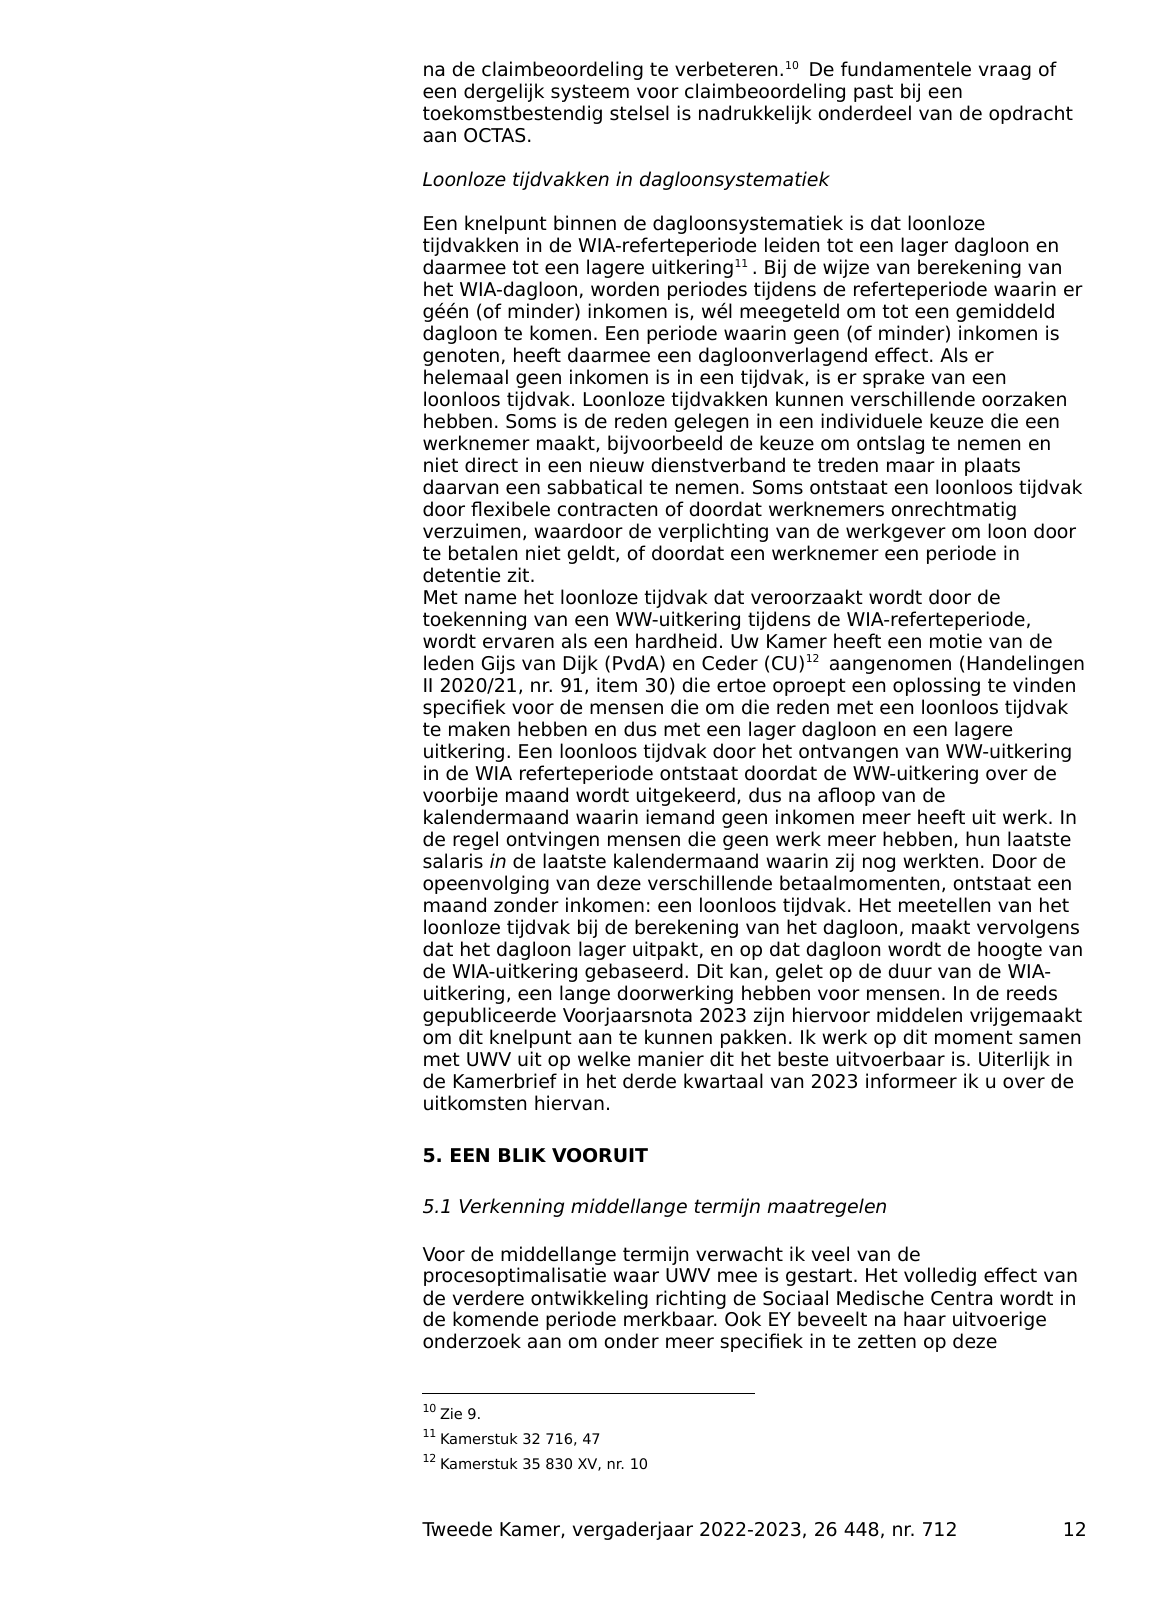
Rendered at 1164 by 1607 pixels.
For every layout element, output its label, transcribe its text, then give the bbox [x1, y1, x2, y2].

text Een knelpunt binnen de dagloonsystematiek is dat loonloze tijdvakken in de WIA-referteperiode leiden tot een lager dagloon en daarmee tot een lagere uitkering. Bij de wijze van berekening van het WIA-dagloon, worden periodes tijdens de referteperiode waarin er géén (of minder) inkomen is, wél meegeteld om tot een gemiddeld dagloon te komen. Een periode waarin geen (of minder) inkomen is genoten, heeft daarmee een dagloonverlagend effect. Als er helemaal geen inkomen is in een tijdvak, is er sprake van een loonloos tijdvak. Loonloze tijdvakken kunnen verschillende oorzaken hebben. Soms is de reden gelegen in een individuele keuze die een werknemer maakt, bijvoorbeeld de keuze om ontslag te nemen en niet direct in een nieuw dienstverband te treden maar in plaats daarvan een sabbatical te nemen. Soms ontstaat een loonloos tijdvak door flexibele contracten of doordat werknemers onrechtmatig verzuimen, waardoor de verplichting van de werkgever om loon door te betalen niet geldt, of doordat een werknemer een periode in detentie zit. [422, 213, 1087, 587]
text Voor de middellange termijn verwacht ik veel van de procesoptimalisatie waar UWV mee is gestart. Het volledig effect van de verdere ontwikkeling richting de Sociaal Medische Centra wordt in de komende periode merkbaar. Ook EY beveelt na haar uitvoerige onderzoek aan om onder meer specifiek in te zetten op deze [422, 1243, 1087, 1353]
subtitle Loonloze tijdvakken in dagloonsystematiek [422, 169, 1087, 191]
text Kamerstuk 35 830 XV, nr. 10 [422, 1452, 1087, 1474]
text Kamerstuk 32 716, 47 [422, 1427, 1087, 1449]
text Met name het loonloze tijdvak dat veroorzaakt wordt door de toekenning van een WW-uitkering tijdens de WIA-referteperiode, wordt ervaren als een hardheid. Uw Kamer heeft een motie van de leden Gijs van Dijk (PvdA) en Ceder (CU) aangenomen (Handelingen II 2020/21, nr. 91, item 30) die ertoe oproept een oplossing te vinden specifiek voor de mensen die om die reden met een loonloos tijdvak te maken hebben en dus met een lager dagloon en een lagere uitkering. Een loonloos tijdvak door het ontvangen van WW-uitkering in de WIA referteperiode ontstaat doordat de WW-uitkering over de voorbije maand wordt uitgekeerd, dus na afloop van de kalendermaand waarin iemand geen inkomen meer heeft uit werk. In de regel ontvingen mensen die geen werk meer hebben, hun laatste salaris in de laatste kalendermaand waarin zij nog werkten. Door de opeenvolging van deze verschillende betaalmomenten, ontstaat een maand zonder inkomen: een loonloos tijdvak. Het meetellen van het loonloze tijdvak bij de berekening van het dagloon, maakt vervolgens dat het dagloon lager uitpakt, en op dat dagloon wordt de hoogte van de WIA-uitkering gebaseerd. Dit kan, gelet op de duur van de WIA-uitkering, een lange doorwerking hebben voor mensen. In de reeds gepubliceerde Voorjaarsnota 2023 zijn hiervoor middelen vrijgemaakt om dit knelpunt aan te kunnen pakken. Ik werk op dit moment samen met UWV uit op welke manier dit het beste uitvoerbaar is. Uiterlijk in de Kamerbrief in het derde kwartaal van 2023 informeer ik u over de uitkomsten hiervan. [422, 587, 1087, 1114]
text Zie 9. [422, 1402, 1087, 1424]
subtitle 5. EEN BLIK VOORUIT [422, 1144, 1087, 1166]
subtitle 5.1 Verkenning middellange termijn maatregelen [422, 1196, 1087, 1218]
text na de claimbeoordeling te verbeteren. De fundamentele vraag of een dergelijk systeem voor claimbeoordeling past bij een toekomstbestendig stelsel is nadrukkelijk onderdeel van de opdracht aan OCTAS. [422, 59, 1087, 147]
